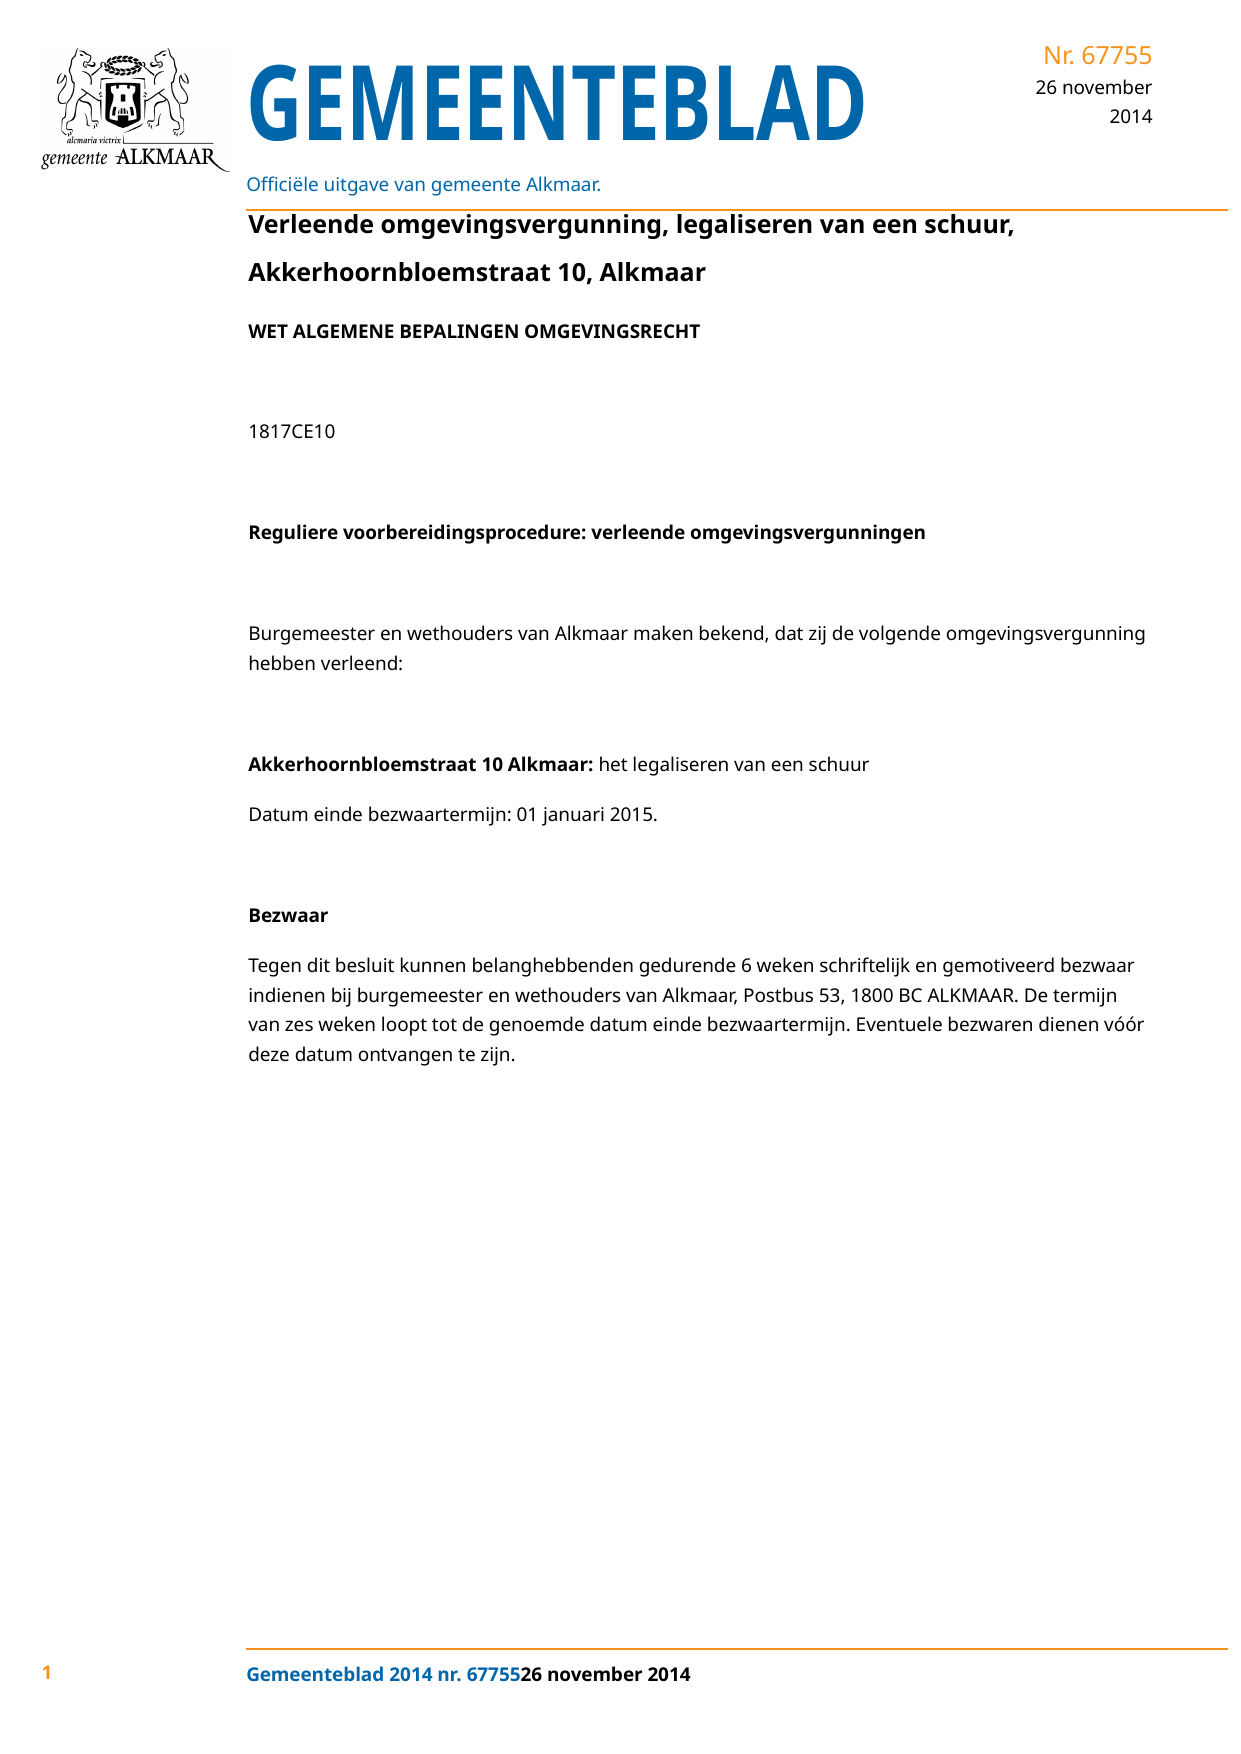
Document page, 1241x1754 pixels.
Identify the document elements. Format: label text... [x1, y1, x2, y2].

text Verleende omgevingsvergunning, legaliseren van een schuur, Akkerhoornbloemstraat 10, Alkmaar [248, 211, 1152, 288]
text Akkerhoornbloemstraat 10 Alkmaar: het legaliseren van een schuur [248, 751, 1152, 777]
text Burgemeester en wethouders van Alkmaar maken bekend, dat zij de volgende omgevingsvergunning hebben verleend: [248, 620, 1152, 676]
text Datum einde bezwaartermijn: 01 januari 2015. [248, 801, 1152, 827]
text 1817CE10 [248, 419, 1152, 444]
text Reguliere voorbereidingsprocedure: verleende omgevingsvergunningen [248, 519, 1152, 545]
text Tegen dit besluit kunnen belanghebbenden gedurende 6 weken schriftelijk en gemotiveerd bezwaar indienen bij burgemeester en wethouders van Alkmaar, Postbus 53, 1800 BC ALKMAAR. De termijn van zes weken loopt tot de genoemde datum einde bezwaartermijn. Eventuele bezwaren dienen vóór deze datum ontvangen te zijn. [248, 952, 1152, 1067]
text WET ALGEMENE BEPALINGEN OMGEVINGSRECHT [248, 318, 1152, 344]
text Bezwaar [248, 902, 1152, 928]
picture [41, 47, 231, 172]
